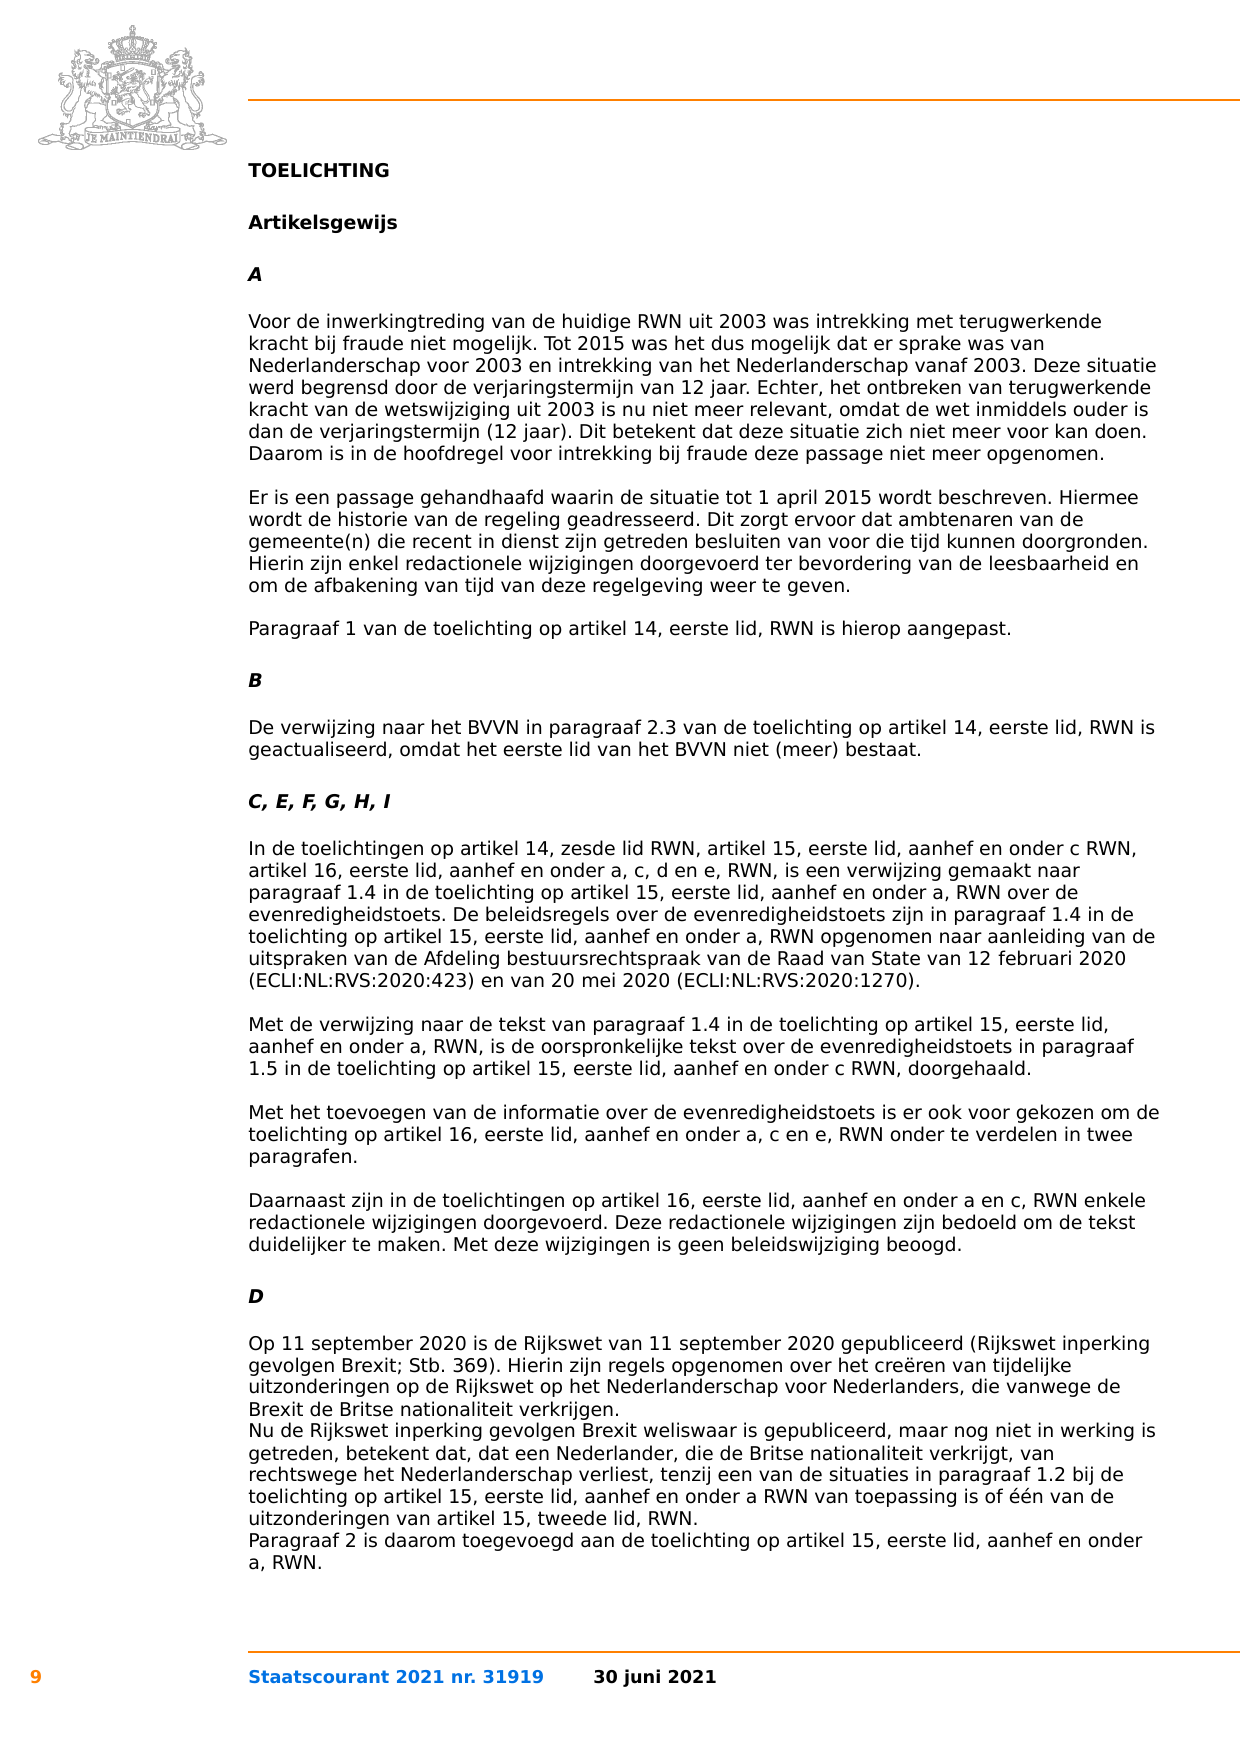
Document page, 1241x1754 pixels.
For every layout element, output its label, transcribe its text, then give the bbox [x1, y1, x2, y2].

subtitle C, E, F, G, H, I [248, 791, 1163, 813]
subtitle TOELICHTING [248, 160, 1163, 182]
subtitle A [248, 264, 1163, 286]
text Op 11 september 2020 is de Rijkswet van 11 september 2020 gepubliceerd (Rijkswet inperking gevolgen Brexit; Stb. 369). Hierin zijn regels opgenomen over het creëren van tijdelijke uitzonderingen op de Rijkswet op het Nederlanderschap voor Nederlanders, die vanwege de Brexit de Britse nationaliteit verkrijgen. [248, 1332, 1163, 1420]
text De verwijzing naar het BVVN in paragraaf 2.3 van de toelichting op artikel 14, eerste lid, RWN is geactualiseerd, omdat het eerste lid van het BVVN niet (meer) bestaat. [248, 717, 1163, 761]
subtitle Artikelsgewijs [248, 212, 1163, 234]
picture [38, 25, 227, 150]
text Voor de inwerkingtreding van de huidige RWN uit 2003 was intrekking met terugwerkende kracht bij fraude niet mogelijk. Tot 2015 was het dus mogelijk dat er sprake was van Nederlanderschap voor 2003 en intrekking van het Nederlanderschap vanaf 2003. Deze situatie werd begrensd door de verjaringstermijn van 12 jaar. Echter, het ontbreken van terugwerkende kracht van de wetswijziging uit 2003 is nu niet meer relevant, omdat de wet inmiddels ouder is dan de verjaringstermijn (12 jaar). Dit betekent dat deze situatie zich niet meer voor kan doen. Daarom is in de hoofdregel voor intrekking bij fraude deze passage niet meer opgenomen. [248, 311, 1163, 465]
text In de toelichtingen op artikel 14, zesde lid RWN, artikel 15, eerste lid, aanhef en onder c RWN, artikel 16, eerste lid, aanhef en onder a, c, d en e, RWN, is een verwijzing gemaakt naar paragraaf 1.4 in de toelichting op artikel 15, eerste lid, aanhef en onder a, RWN over de evenredigheidstoets. De beleidsregels over de evenredigheidstoets zijn in paragraaf 1.4 in de toelichting op artikel 15, eerste lid, aanhef en onder a, RWN opgenomen naar aanleiding van de uitspraken van de Afdeling bestuursrechtspraak van de Raad van State van 12 februari 2020 (ECLI:NL:RVS:2020:423) en van 20 mei 2020 (ECLI:NL:RVS:2020:1270). [248, 838, 1163, 992]
subtitle D [248, 1286, 1163, 1307]
text Paragraaf 1 van de toelichting op artikel 14, eerste lid, RWN is hierop aangepast. [248, 618, 1163, 640]
text Daarnaast zijn in de toelichtingen op artikel 16, eerste lid, aanhef en onder a en c, RWN enkele redactionele wijzigingen doorgevoerd. Deze redactionele wijzigingen zijn bedoeld om de tekst duidelijker te maken. Met deze wijzigingen is geen beleidswijziging beoogd. [248, 1189, 1163, 1256]
subtitle B [248, 670, 1163, 692]
text Paragraaf 2 is daarom toegevoegd aan de toelichting op artikel 15, eerste lid, aanhef en onder a, RWN. [248, 1530, 1163, 1574]
text Met het toevoegen van de informatie over de evenredigheidstoets is er ook voor gekozen om de toelichting op artikel 16, eerste lid, aanhef en onder a, c en e, RWN onder te verdelen in twee paragrafen. [248, 1102, 1163, 1168]
text Met de verwijzing naar de tekst van paragraaf 1.4 in de toelichting op artikel 15, eerste lid, aanhef en onder a, RWN, is de oorspronkelijke tekst over de evenredigheidstoets in paragraaf 1.5 in de toelichting op artikel 15, eerste lid, aanhef en onder c RWN, doorgehaald. [248, 1014, 1163, 1080]
text Er is een passage gehandhaafd waarin de situatie tot 1 april 2015 wordt beschreven. Hiermee wordt de historie van de regeling geadresseerd. Dit zorgt ervoor dat ambtenaren van de gemeente(n) die recent in dienst zijn getreden besluiten van voor die tijd kunnen doorgronden. Hierin zijn enkel redactionele wijzigingen doorgevoerd ter bevordering van de leesbaarheid en om de afbakening van tijd van deze regelgeving weer te geven. [248, 487, 1163, 596]
text Nu de Rijkswet inperking gevolgen Brexit weliswaar is gepubliceerd, maar nog niet in werking is getreden, betekent dat, dat een Nederlander, die de Britse nationaliteit verkrijgt, van rechtswege het Nederlanderschap verliest, tenzij een van de situaties in paragraaf 1.2 bij de toelichting op artikel 15, eerste lid, aanhef en onder a RWN van toepassing is of één van de uitzonderingen van artikel 15, tweede lid, RWN. [248, 1420, 1163, 1530]
